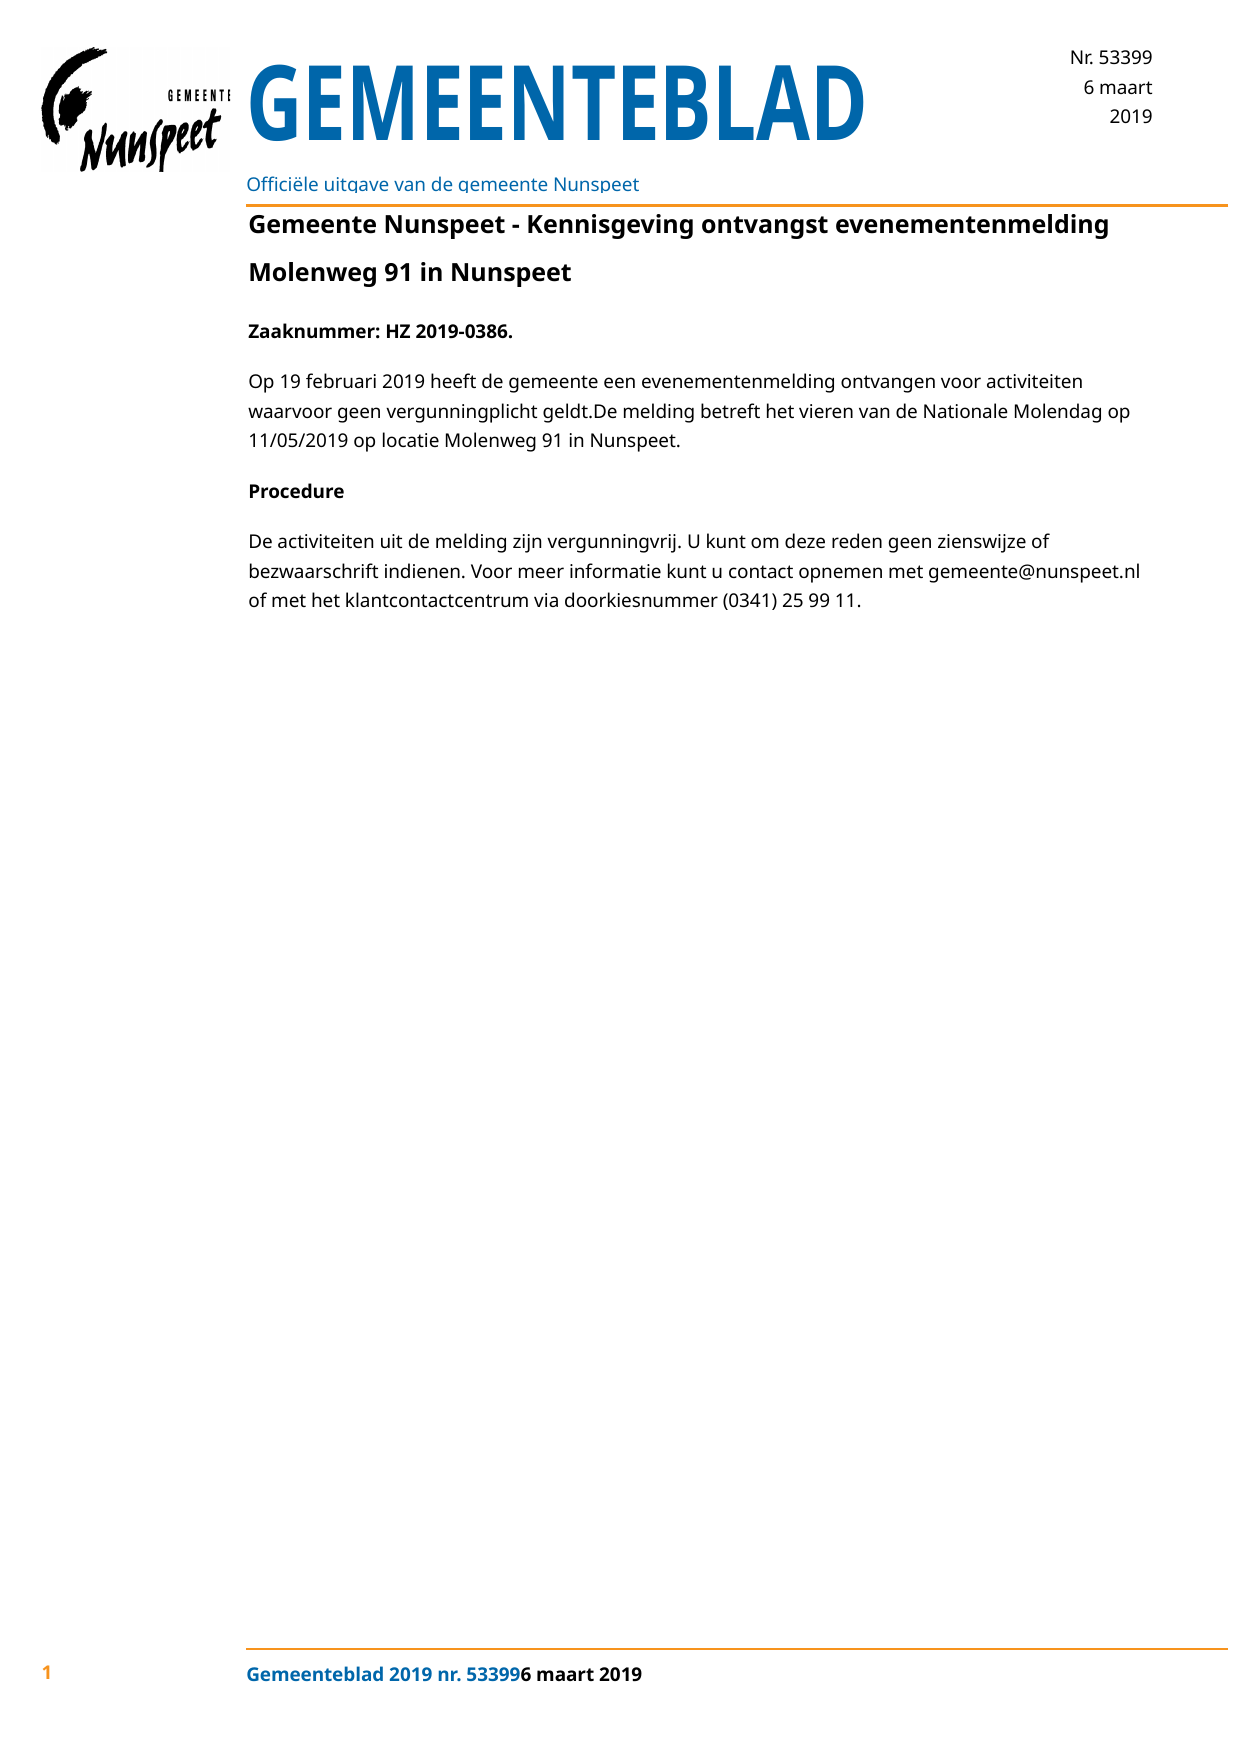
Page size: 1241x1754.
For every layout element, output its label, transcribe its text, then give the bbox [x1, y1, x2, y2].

text Zaaknummer: HZ 2019-0386. [248, 318, 1152, 344]
text Gemeente Nunspeet - Kennisgeving ontvangst evenementenmelding Molenweg 91 in Nunspeet [248, 207, 1152, 288]
text Op 19 februari 2019 heeft de gemeente een evenementenmelding ontvangen voor activiteiten waarvoor geen vergunningplicht geldt.De melding betreft het vieren van de Nationale Molendag op 11/05/2019 op locatie Molenweg 91 in Nunspeet. [248, 368, 1152, 453]
text Procedure [248, 478, 1152, 504]
picture [41, 47, 231, 172]
text De activiteiten uit de melding zijn vergunningvrij. U kunt om deze reden geen zienswijze of bezwaarschrift indienen. Voor meer informatie kunt u contact opnemen met gemeente@nunspeet.nl of met het klantcontactcentrum via doorkiesnummer (0341) 25 99 11. [248, 528, 1152, 613]
